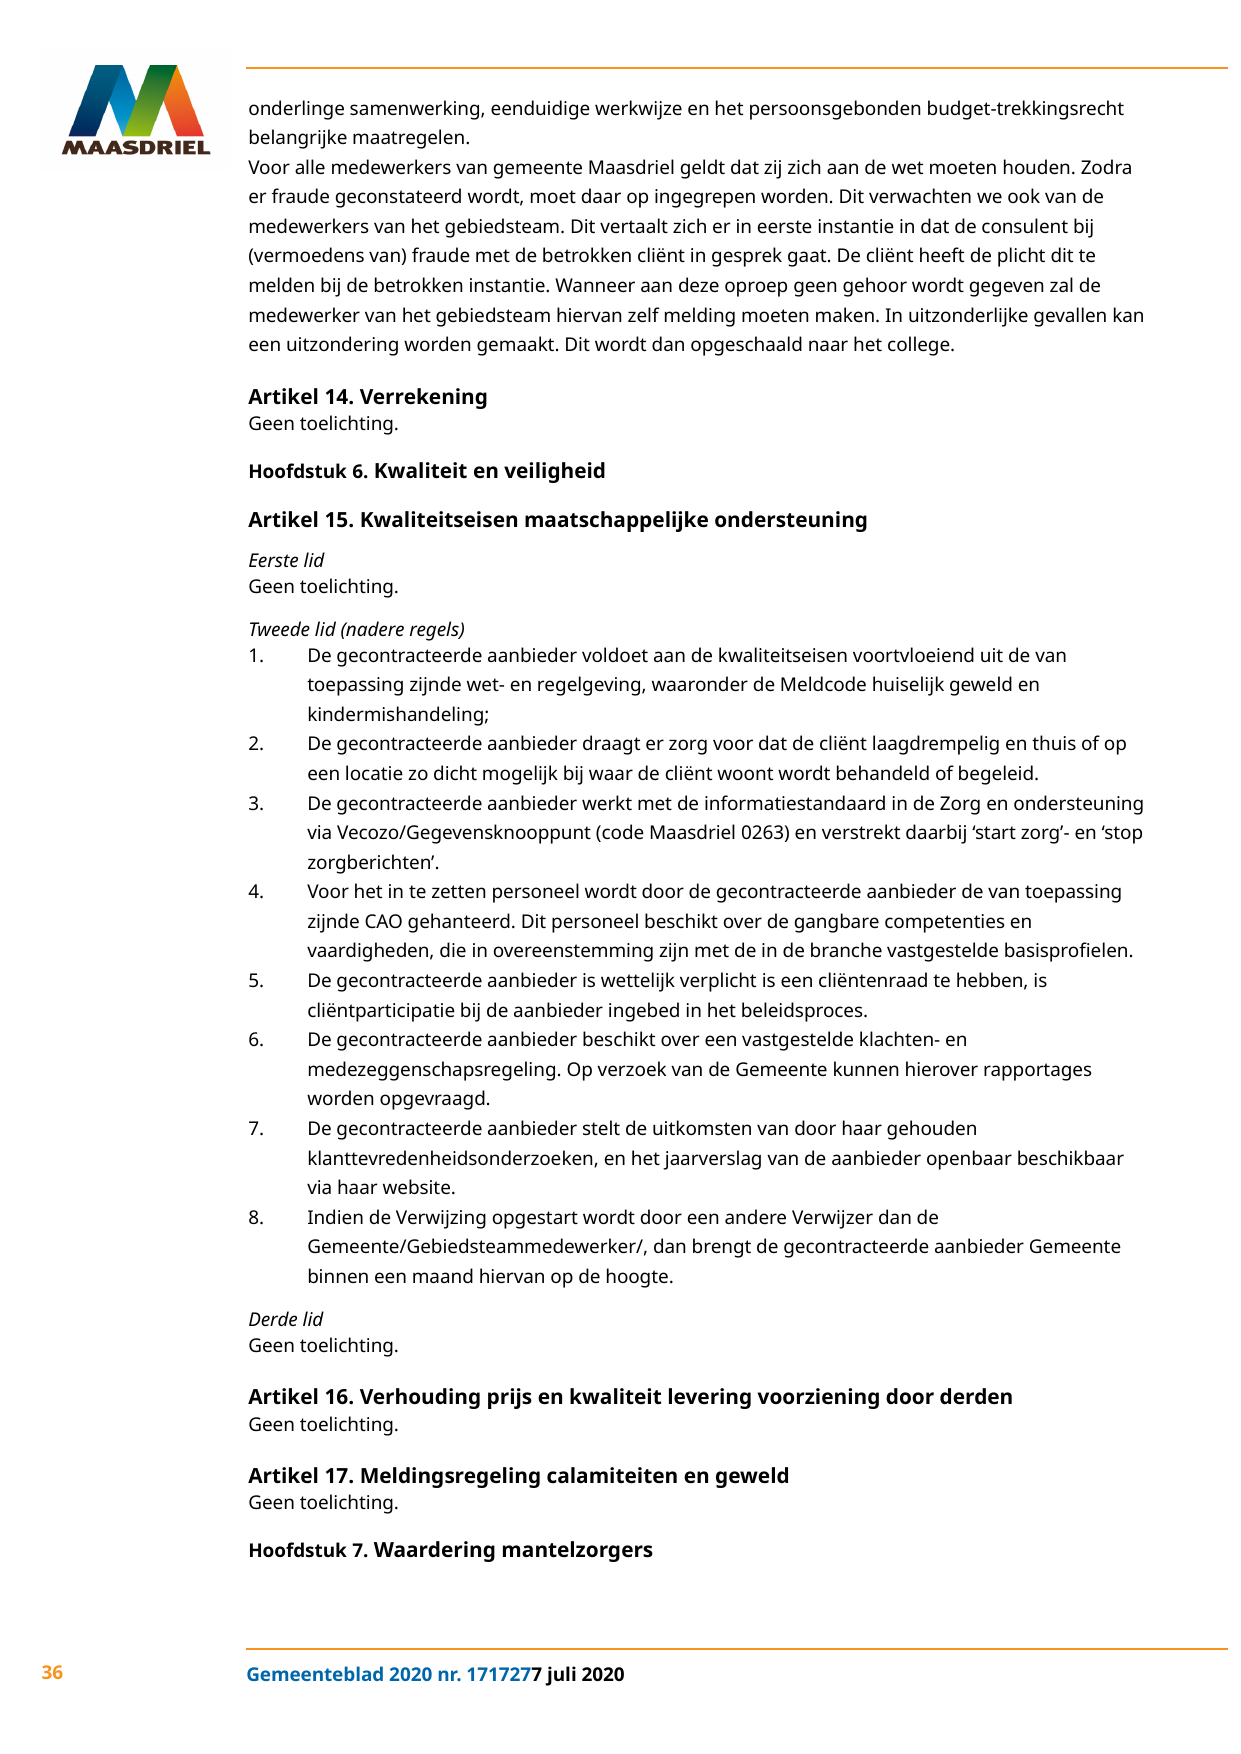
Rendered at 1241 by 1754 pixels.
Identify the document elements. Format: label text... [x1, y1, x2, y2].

text Geen toelichting. [248, 410, 1152, 436]
text Hoofdstuk 6. Kwaliteit en veiligheid [248, 456, 1152, 484]
list De gecontracteerde aanbieder is wettelijk verplicht is een cliëntenraad te hebben, is cliëntparticipatie bij de aanbieder ingebed in het beleidsproces. [248, 967, 1152, 1022]
text Artikel 15. Kwaliteitseisen maatschappelijke ondersteuning [248, 505, 1152, 534]
picture [41, 47, 231, 172]
text Artikel 17. Meldingsregeling calamiteiten en geweld [248, 1461, 1152, 1489]
text Geen toelichting. [248, 1332, 1152, 1358]
text Geen toelichting. [248, 1411, 1152, 1436]
text Tweede lid (nadere regels) [248, 616, 1152, 642]
text Geen toelichting. [248, 573, 1152, 599]
text Hoofdstuk 7. Waardering mantelzorgers [248, 1535, 1152, 1564]
list De gecontracteerde aanbieder voldoet aan de kwaliteitseisen voortvloeiend uit de van toepassing zijnde wet- en regelgeving, waaronder de Meldcode huiselijk geweld en kindermishandeling; [248, 642, 1152, 727]
text Voor alle medewerkers van gemeente Maasdriel geldt dat zij zich aan de wet moeten houden. Zodra er fraude geconstateerd wordt, moet daar op ingegrepen worden. Dit verwachten we ook van de medewerkers van het gebiedsteam. Dit vertaalt zich er in eerste instantie in dat de consulent bij (vermoedens van) fraude met de betrokken cliënt in gesprek gaat. De cliënt heeft de plicht dit te melden bij de betrokken instantie. Wanneer aan deze oproep geen gehoor wordt gegeven zal de medewerker van het gebiedsteam hiervan zelf melding moeten maken. In uitzonderlijke gevallen kan een uitzondering worden gemaakt. Dit wordt dan opgeschaald naar het college. [248, 154, 1152, 357]
text Derde lid [248, 1306, 1152, 1332]
list Voor het in te zetten personeel wordt door de gecontracteerde aanbieder de van toepassing zijnde CAO gehanteerd. Dit personeel beschikt over de gangbare competenties en vaardigheden, die in overeenstemming zijn met de in de branche vastgestelde basisprofielen. [248, 878, 1152, 963]
list De gecontracteerde aanbieder draagt er zorg voor dat de cliënt laagdrempelig en thuis of op een locatie zo dicht mogelijk bij waar de cliënt woont wordt behandeld of begeleid. [248, 731, 1152, 786]
list Indien de Verwijzing opgestart wordt door een andere Verwijzer dan de Gemeente/Gebiedsteammedewerker/, dan brengt de gecontracteerde aanbieder Gemeente binnen een maand hiervan op de hoogte. [248, 1204, 1152, 1289]
list De gecontracteerde aanbieder werkt met de informatiestandaard in de Zorg en ondersteuning via Vecozo/Gegevensknooppunt (code Maasdriel 0263) en verstrekt daarbij ‘start zorg’- en ‘stop zorgberichten’. [248, 790, 1152, 874]
list De gecontracteerde aanbieder beschikt over een vastgestelde klachten- en medezeggenschapsregeling. Op verzoek van de Gemeente kunnen hierover rapportages worden opgevraagd. [248, 1026, 1152, 1111]
text Artikel 16. Verhouding prijs en kwaliteit levering voorziening door derden [248, 1382, 1152, 1411]
text Geen toelichting. [248, 1489, 1152, 1515]
text Eerste lid [248, 547, 1152, 573]
text Artikel 14. Verrekening [248, 382, 1152, 410]
text onderlinge samenwerking, eenduidige werkwijze en het persoonsgebonden budget-trekkingsrecht belangrijke maatregelen. [248, 95, 1152, 150]
list De gecontracteerde aanbieder stelt de uitkomsten van door haar gehouden klanttevredenheidsonderzoeken, en het jaarverslag van de aanbieder openbaar beschikbaar via haar website. [248, 1115, 1152, 1200]
